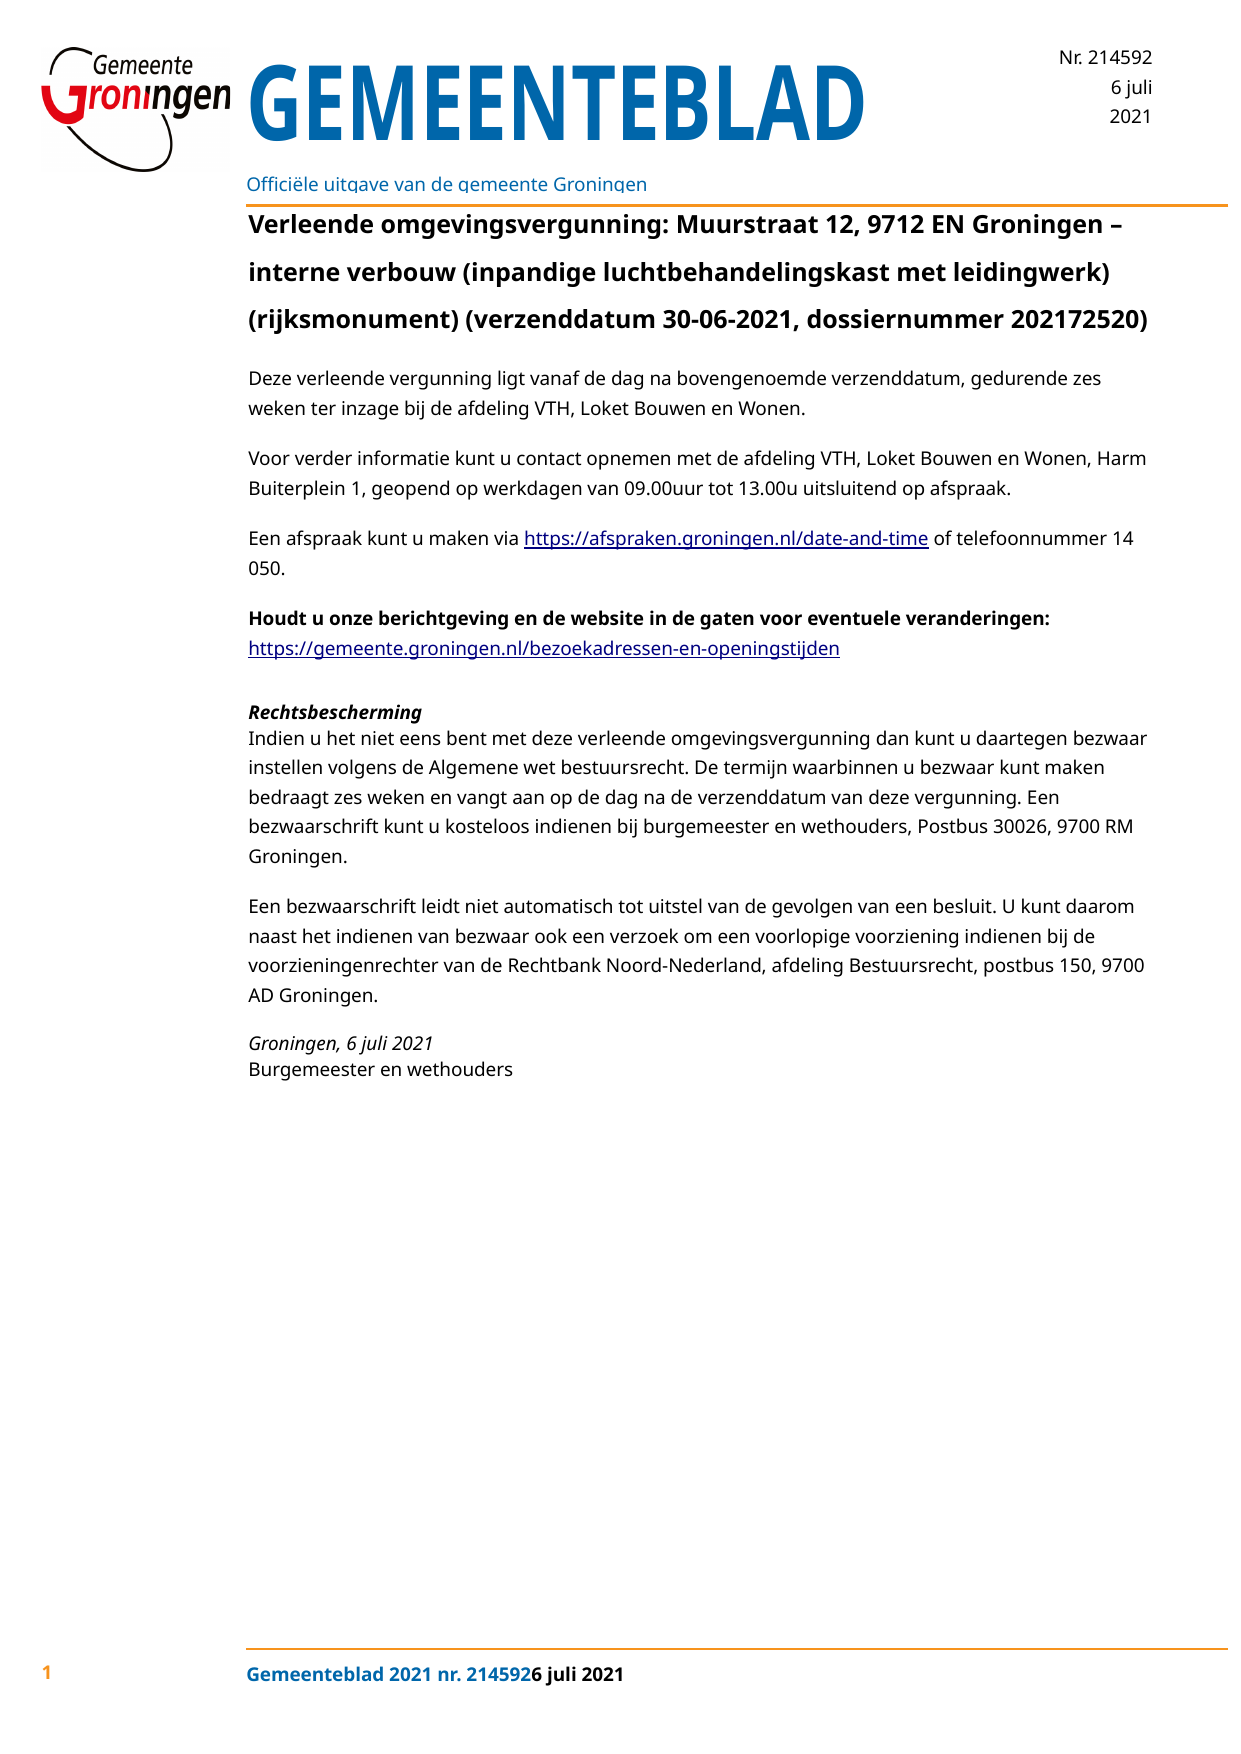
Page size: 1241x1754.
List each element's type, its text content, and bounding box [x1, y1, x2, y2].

text Burgemeester en wethouders [248, 1056, 1152, 1082]
text Groningen, 6 juli 2021 [248, 1030, 1152, 1056]
text Indien u het niet eens bent met deze verleende omgevingsvergunning dan kunt u daartegen bezwaar instellen volgens de Algemene wet bestuursrecht. De termijn waarbinnen u bezwaar kunt maken bedraagt zes weken en vangt aan op de dag na de verzenddatum van deze vergunning. Een bezwaarschrift kunt u kosteloos indienen bij burgemeester en wethouders, Postbus 30026, 9700 RM Groningen. [248, 725, 1152, 869]
text Houdt u onze berichtgeving en de website in de gaten voor eventuele veranderingen: https://gemeente.groningen.nl/bezoekadressen-en-openingstijden [248, 606, 1152, 661]
text Deze verleende vergunning ligt vanaf de dag na bovengenoemde verzenddatum, gedurende zes weken ter inzage bij de afdeling VTH, Loket Bouwen en Wonen. [248, 366, 1152, 421]
text Verleende omgevingsvergunning: Muurstraat 12, 9712 EN Groningen – interne verbouw (inpandige luchtbehandelingskast met leidingwerk) (rijksmonument) (verzenddatum 30-06-2021, dossiernummer 202172520) [248, 207, 1152, 336]
text Een afspraak kunt u maken via https://afspraken.groningen.nl/date-and-time of telefoonnummer 14 050. [248, 526, 1152, 581]
text Rechtsbescherming [248, 699, 1152, 725]
text Voor verder informatie kunt u contact opnemen met de afdeling VTH, Loket Bouwen en Wonen, Harm Buiterplein 1, geopend op werkdagen van 09.00uur tot 13.00u uitsluitend op afspraak. [248, 446, 1152, 501]
text Een bezwaarschrift leidt niet automatisch tot uitstel van de gevolgen van een besluit. U kunt daarom naast het indienen van bezwaar ook een verzoek om een voorlopige voorziening indienen bij de voorzieningenrechter van de Rechtbank Noord-Nederland, afdeling Bestuursrecht, postbus 150, 9700 AD Groningen. [248, 893, 1152, 1008]
picture [41, 47, 231, 172]
